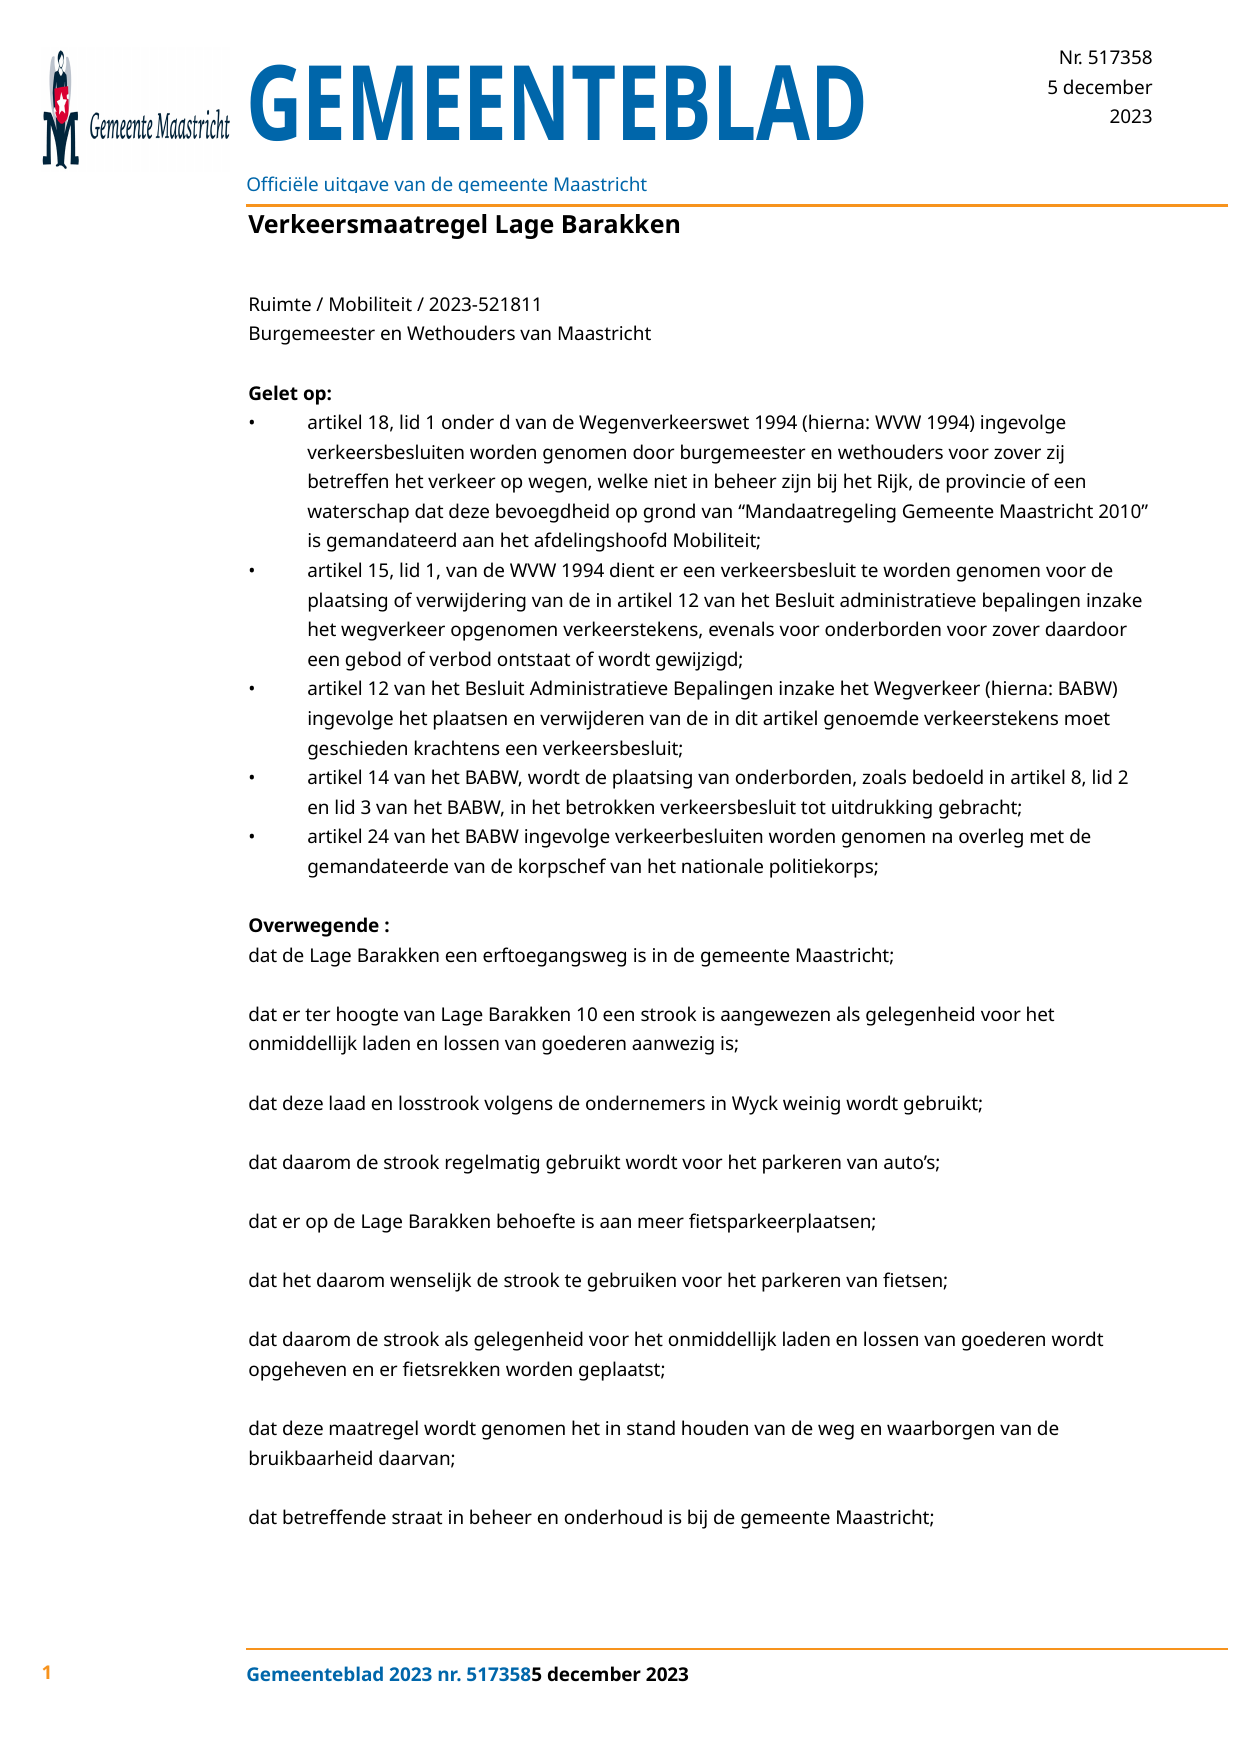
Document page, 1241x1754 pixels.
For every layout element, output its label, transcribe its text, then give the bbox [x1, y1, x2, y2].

text Verkeersmaatregel Lage Barakken [248, 207, 1152, 241]
text dat er ter hoogte van Lage Barakken 10 een strook is aangewezen als gelegenheid voor het onmiddellijk laden en lossen van goederen aanwezig is; [248, 1001, 1152, 1056]
text dat daarom de strook als gelegenheid voor het onmiddellijk laden en lossen van goederen wordt opgeheven en er fietsrekken worden geplaatst; [248, 1326, 1152, 1382]
text Gelet op: [248, 380, 1152, 406]
text dat deze laad en losstrook volgens de ondernemers in Wyck weinig wordt gebruikt; [248, 1090, 1152, 1116]
text Overwegende : [248, 912, 1152, 938]
picture [41, 47, 231, 172]
text dat het daarom wenselijk de strook te gebruiken voor het parkeren van fietsen; [248, 1267, 1152, 1293]
list artikel 18, lid 1 onder d van de Wegenverkeerswet 1994 (hierna: WVW 1994) ingevolge verkeersbesluiten worden genomen door burgemeester en wethouders voor zover zij betreffen het verkeer op wegen, welke niet in beheer zijn bij het Rijk, de provincie of een waterschap dat deze bevoegdheid op grond van “Mandaatregeling Gemeente Maastricht 2010” is gemandateerd aan het afdelingshoofd Mobiliteit; [248, 409, 1152, 553]
text Burgemeester en Wethouders van Maastricht [248, 321, 1152, 346]
list artikel 15, lid 1, van de WVW 1994 dient er een verkeersbesluit te worden genomen voor de plaatsing of verwijdering van de in artikel 12 van het Besluit administratieve bepalingen inzake het wegverkeer opgenomen verkeerstekens, evenals voor onderborden voor zover daardoor een gebod of verbod ontstaat of wordt gewijzigd; [248, 557, 1152, 672]
list artikel 12 van het Besluit Administratieve Bepalingen inzake het Wegverkeer (hierna: BABW) ingevolge het plaatsen en verwijderen van de in dit artikel genoemde verkeerstekens moet geschieden krachtens een verkeersbesluit; [248, 676, 1152, 761]
list artikel 24 van het BABW ingevolge verkeerbesluiten worden genomen na overleg met de gemandateerde van de korpschef van het nationale politiekorps; [248, 823, 1152, 879]
list artikel 14 van het BABW, wordt de plaatsing van onderborden, zoals bedoeld in artikel 8, lid 2 en lid 3 van het BABW, in het betrokken verkeersbesluit tot uitdrukking gebracht; [248, 764, 1152, 820]
text dat betreffende straat in beheer en onderhoud is bij de gemeente Maastricht; [248, 1504, 1152, 1530]
text dat er op de Lage Barakken behoefte is aan meer fietsparkeerplaatsen; [248, 1208, 1152, 1234]
text dat daarom de strook regelmatig gebruikt wordt voor het parkeren van auto’s; [248, 1149, 1152, 1175]
text dat deze maatregel wordt genomen het in stand houden van de weg en waarborgen van de bruikbaarheid daarvan; [248, 1415, 1152, 1471]
text Ruimte / Mobiliteit / 2023-521811 [248, 291, 1152, 317]
text dat de Lage Barakken een erftoegangsweg is in de gemeente Maastricht; [248, 942, 1152, 968]
